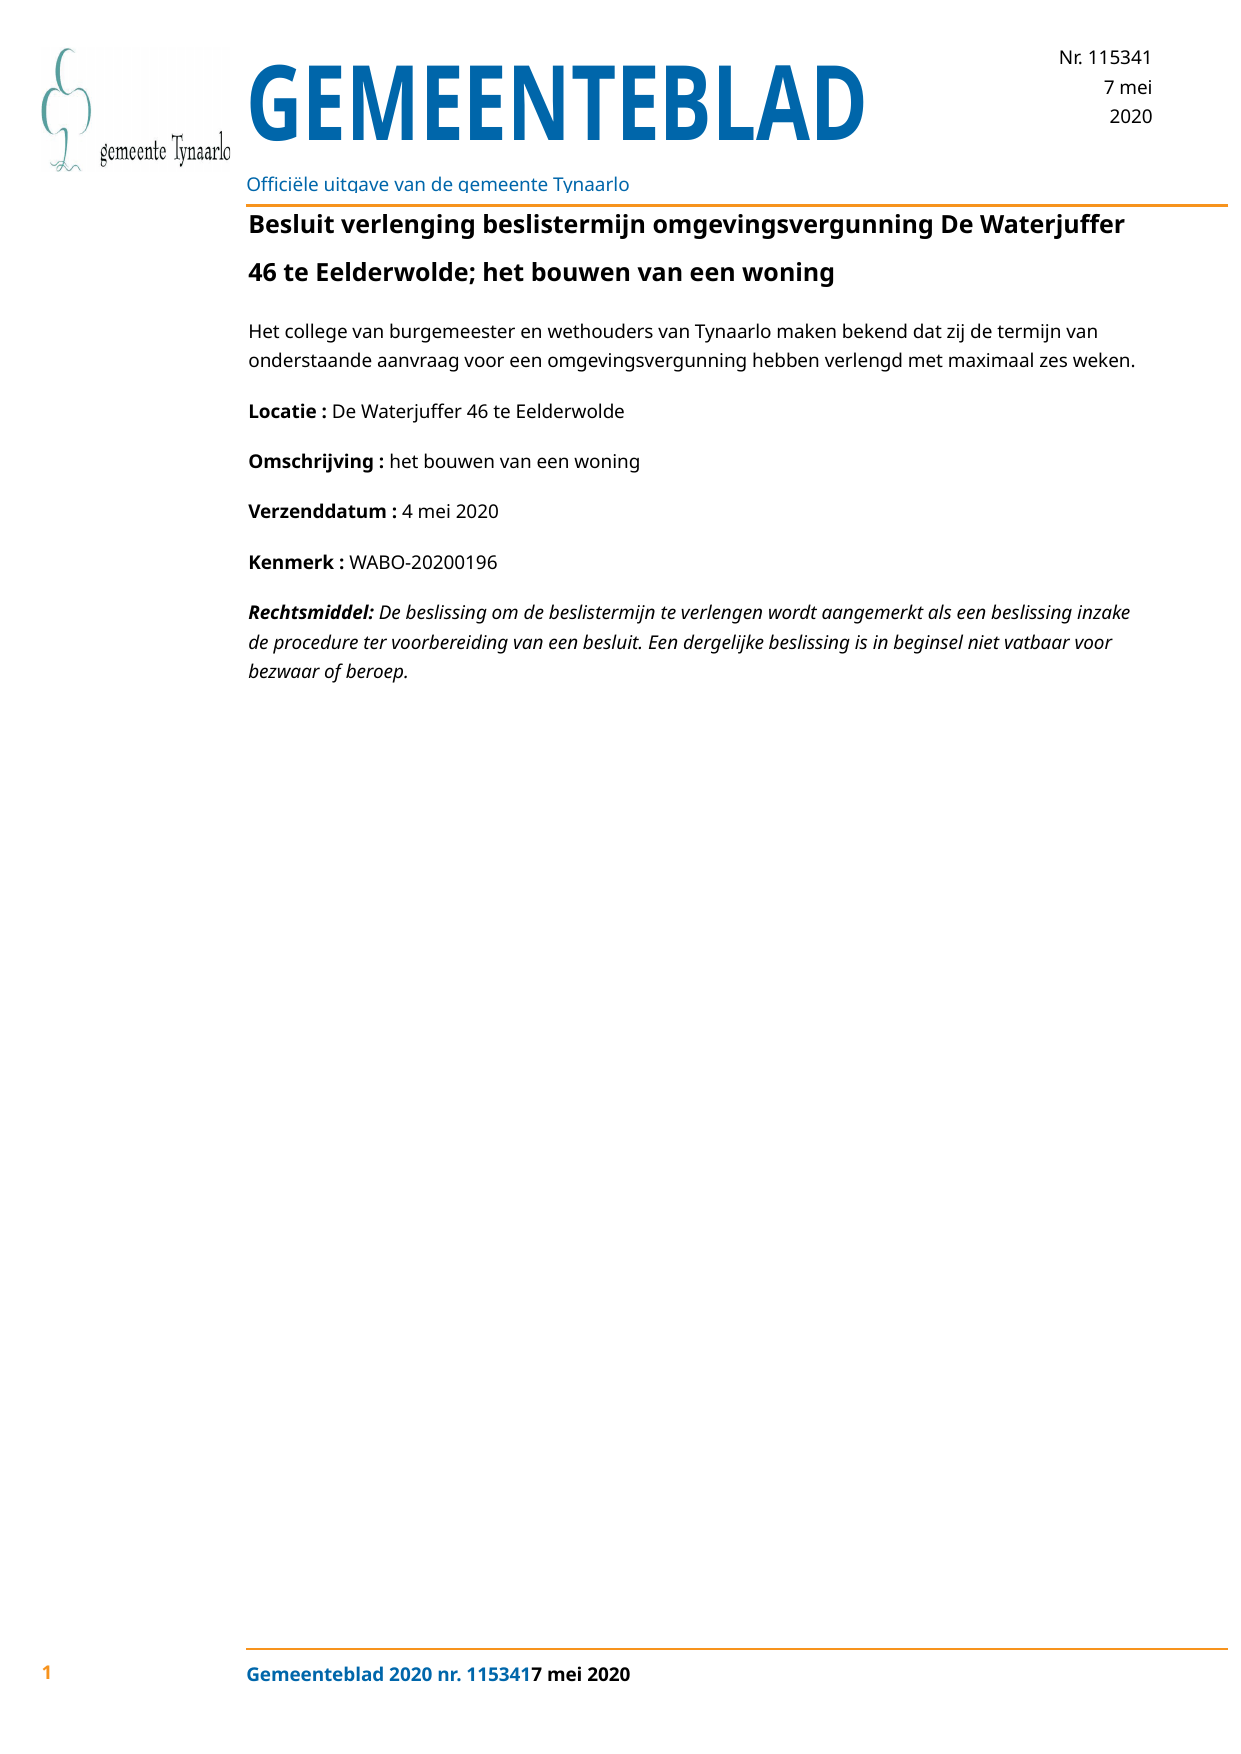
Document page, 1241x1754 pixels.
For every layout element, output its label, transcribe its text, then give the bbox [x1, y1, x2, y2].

text Besluit verlenging beslistermijn omgevingsvergunning De Waterjuffer 46 te Eelderwolde; het bouwen van een woning [248, 207, 1152, 288]
text Het college van burgemeester en wethouders van Tynaarlo maken bekend dat zij de termijn van onderstaande aanvraag voor een omgevingsvergunning hebben verlengd met maximaal zes weken. [248, 318, 1152, 373]
text Kenmerk : WABO-20200196 [248, 549, 1152, 575]
picture [41, 47, 231, 172]
text Rechtsmiddel: De beslissing om de beslistermijn te verlengen wordt aangemerkt als een beslissing inzake de procedure ter voorbereiding van een besluit. Een dergelijke beslissing is in beginsel niet vatbaar voor bezwaar of beroep. [248, 599, 1152, 684]
text Omschrijving : het bouwen van een woning [248, 448, 1152, 474]
text Verzenddatum : 4 mei 2020 [248, 499, 1152, 524]
text Locatie : De Waterjuffer 46 te Eelderwolde [248, 398, 1152, 424]
